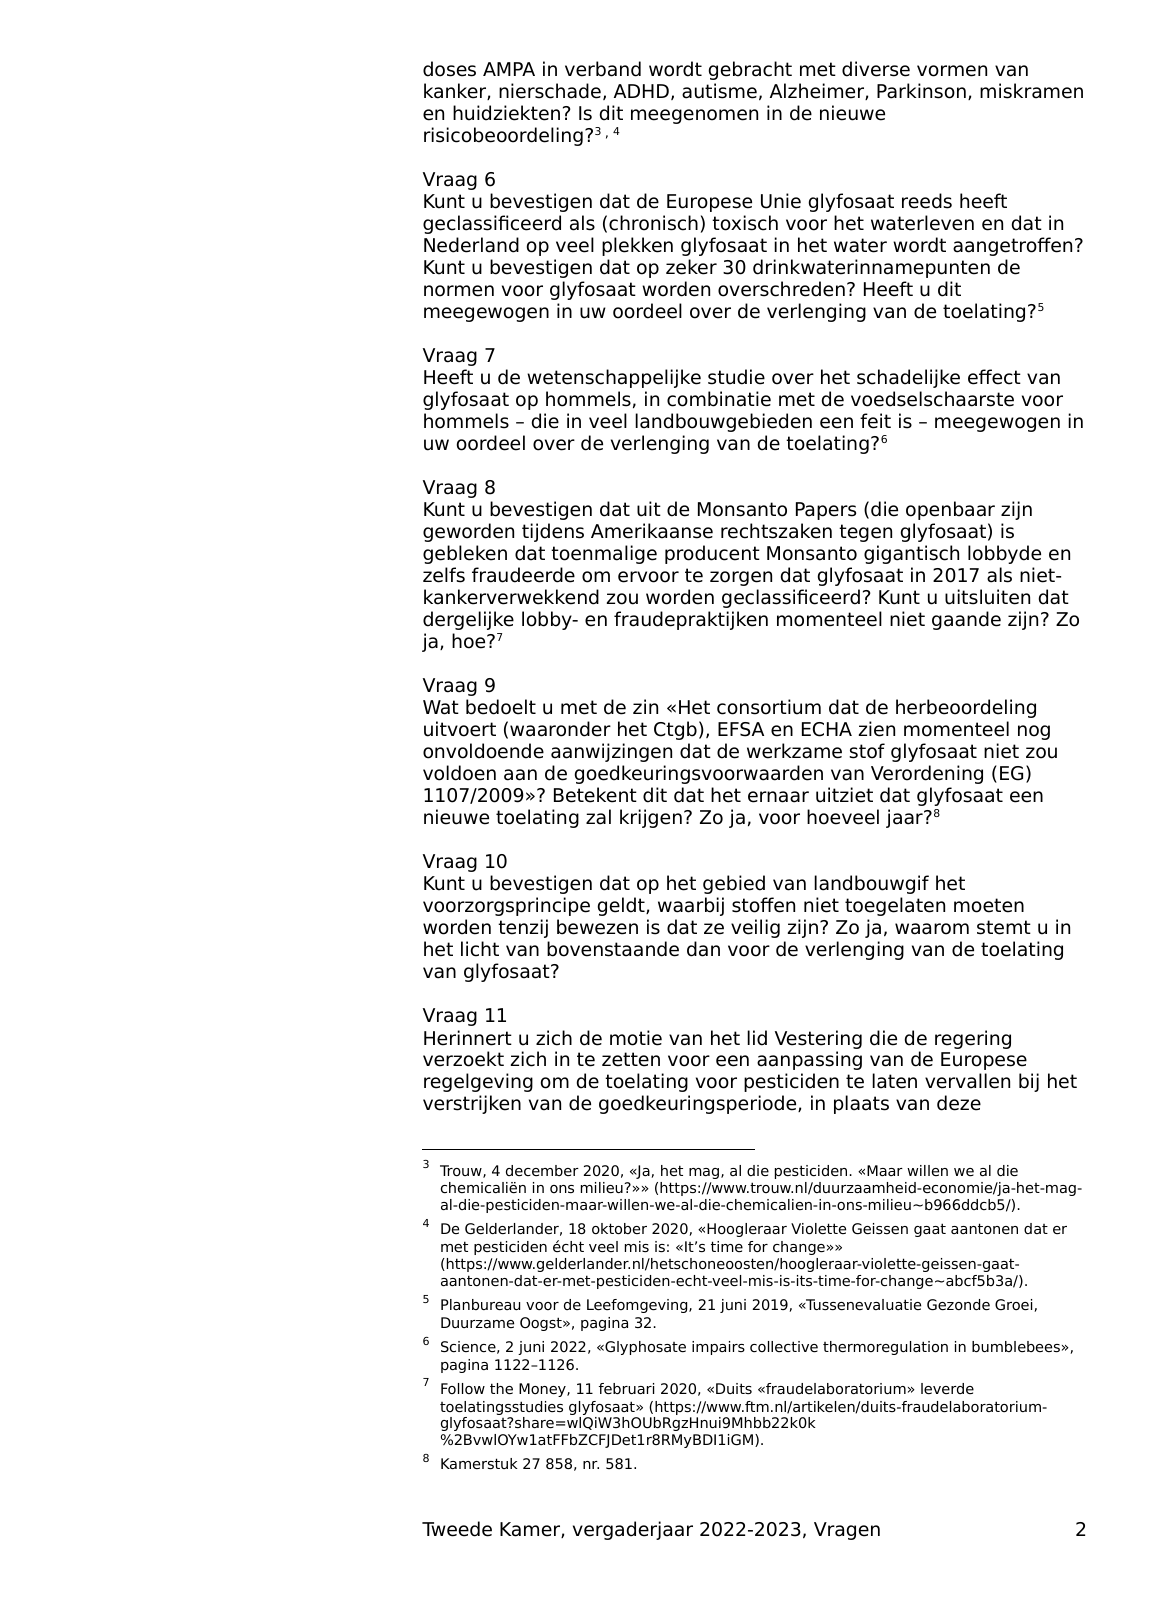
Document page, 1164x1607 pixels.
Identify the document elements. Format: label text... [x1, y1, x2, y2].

text Vraag 8 [422, 477, 1087, 499]
text Kamerstuk 27 858, nr. 581. [422, 1452, 1087, 1474]
text Vraag 6 [422, 169, 1087, 191]
text Kunt u bevestigen dat de Europese Unie glyfosaat reeds heeft geclassificeerd als (chronisch) toxisch voor het waterleven en dat in Nederland op veel plekken glyfosaat in het water wordt aangetroffen? Kunt u bevestigen dat op zeker 30 drinkwaterinnamepunten de normen voor glyfosaat worden overschreden? Heeft u dit meegewogen in uw oordeel over de verlenging van de toelating? [422, 191, 1087, 323]
text Trouw, 4 december 2020, «Ja, het mag, al die pesticiden. «Maar willen we al die chemicaliën in ons milieu?»» (https://www.trouw.nl/duurzaamheid-economie/ja-het-mag-al-die-pesticiden-maar-willen-we-al-die-chemicalien-in-ons-milieu~b966ddcb5/). [422, 1158, 1087, 1214]
text doses AMPA in verband wordt gebracht met diverse vormen van kanker, nierschade, ADHD, autisme, Alzheimer, Parkinson, miskramen en huidziekten? Is dit meegenomen in de nieuwe risicobeoordeling?, [422, 59, 1087, 147]
text Herinnert u zich de motie van het lid Vestering die de regering verzoekt zich in te zetten voor een aanpassing van de Europese regelgeving om de toelating voor pesticiden te laten vervallen bij het verstrijken van de goedkeuringsperiode, in plaats van deze [422, 1027, 1087, 1115]
text Vraag 11 [422, 1005, 1087, 1027]
text Science, 2 juni 2022, «Glyphosate impairs collective thermoregulation in bumblebees», pagina 1122–1126. [422, 1335, 1087, 1374]
text Planbureau voor de Leefomgeving, 21 juni 2019, «Tussenevaluatie Gezonde Groei, Duurzame Oogst», pagina 32. [422, 1293, 1087, 1332]
text Follow the Money, 11 februari 2020, «Duits «fraudelaboratorium» leverde toelatingsstudies glyfosaat» (https://www.ftm.nl/artikelen/duits-fraudelaboratorium-glyfosaat?share=wlQiW3hOUbRgzHnui9Mhbb22k0k%2BvwlOYw1atFFbZCFJDet1r8RMyBDI1iGM). [422, 1377, 1087, 1449]
text Heeft u de wetenschappelijke studie over het schadelijke effect van glyfosaat op hommels, in combinatie met de voedselschaarste voor hommels – die in veel landbouwgebieden een feit is – meegewogen in uw oordeel over de verlenging van de toelating? [422, 367, 1087, 455]
text Vraag 9 [422, 675, 1087, 697]
text Kunt u bevestigen dat op het gebied van landbouwgif het voorzorgsprincipe geldt, waarbij stoffen niet toegelaten moeten worden tenzij bewezen is dat ze veilig zijn? Zo ja, waarom stemt u in het licht van bovenstaande dan voor de verlenging van de toelating van glyfosaat? [422, 873, 1087, 983]
text Vraag 10 [422, 851, 1087, 873]
text De Gelderlander, 18 oktober 2020, «Hoogleraar Violette Geissen gaat aantonen dat er met pesticiden écht veel mis is: «It’s time for change»» (https://www.gelderlander.nl/hetschoneoosten/hoogleraar-violette-geissen-gaat-aantonen-dat-er-met-pesticiden-echt-veel-mis-is-its-time-for-change~abcf5b3a/). [422, 1217, 1087, 1290]
text Vraag 7 [422, 345, 1087, 367]
text Kunt u bevestigen dat uit de Monsanto Papers (die openbaar zijn geworden tijdens Amerikaanse rechtszaken tegen glyfosaat) is gebleken dat toenmalige producent Monsanto gigantisch lobbyde en zelfs fraudeerde om ervoor te zorgen dat glyfosaat in 2017 als niet-kankerverwekkend zou worden geclassificeerd? Kunt u uitsluiten dat dergelijke lobby- en fraudepraktijken momenteel niet gaande zijn? Zo ja, hoe? [422, 499, 1087, 653]
text Wat bedoelt u met de zin «Het consortium dat de herbeoordeling uitvoert (waaronder het Ctgb), EFSA en ECHA zien momenteel nog onvoldoende aanwijzingen dat de werkzame stof glyfosaat niet zou voldoen aan de goedkeuringsvoorwaarden van Verordening (EG) 1107/2009»? Betekent dit dat het ernaar uitziet dat glyfosaat een nieuwe toelating zal krijgen? Zo ja, voor hoeveel jaar? [422, 697, 1087, 829]
